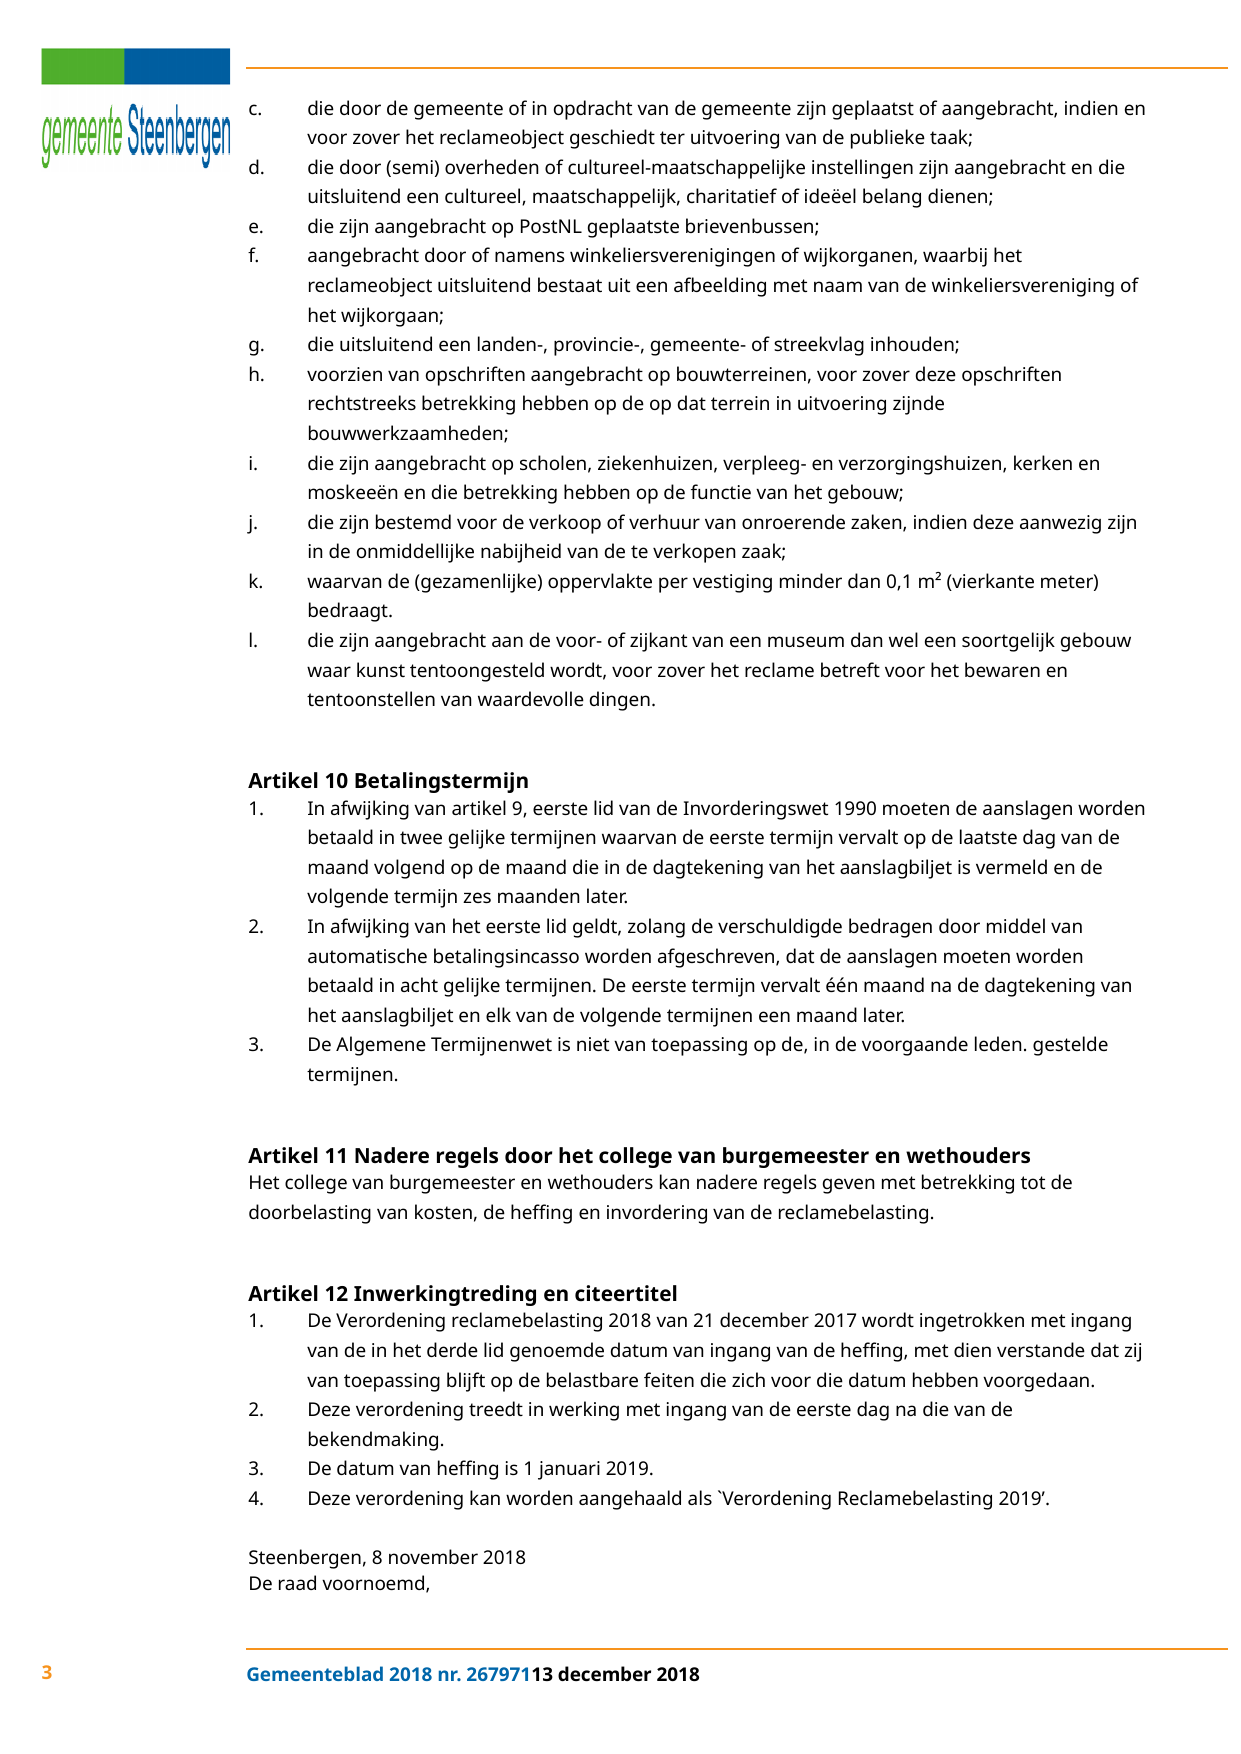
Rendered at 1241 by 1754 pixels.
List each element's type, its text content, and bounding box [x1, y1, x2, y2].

list voorzien van opschriften aangebracht op bouwterreinen, voor zover deze opschriften rechtstreeks betrekking hebben op de op dat terrein in uitvoering zijnde bouwwerkzaamheden; [248, 361, 1152, 446]
list die zijn aangebracht op scholen, ziekenhuizen, verpleeg- en verzorgingshuizen, kerken en moskeeën en die betrekking hebben op de functie van het gebouw; [248, 450, 1152, 505]
list waarvan de (gezamenlijke) oppervlakte per vestiging minder dan 0,1 m² (vierkante meter) bedraagt. [248, 568, 1152, 623]
list De datum van heffing is 1 januari 2019. [248, 1456, 1152, 1481]
text Artikel 12 Inwerkingtreding en citeertitel [248, 1279, 1152, 1308]
list die door (semi) overheden of cultureel-maatschappelijke instellingen zijn aangebracht en die uitsluitend een cultureel, maatschappelijk, charitatief of ideëel belang dienen; [248, 154, 1152, 209]
text Artikel 11 Nadere regels door het college van burgemeester en wethouders [248, 1141, 1152, 1169]
text Artikel 10 Betalingstermijn [248, 766, 1152, 795]
list die uitsluitend een landen-, provincie-, gemeente- of streekvlag inhouden; [248, 331, 1152, 357]
list die zijn aangebracht aan de voor- of zijkant van een museum dan wel een soortgelijk gebouw waar kunst tentoongesteld wordt, voor zover het reclame betreft voor het bewaren en tentoonstellen van waardevolle dingen. [248, 627, 1152, 712]
list die zijn bestemd voor de verkoop of verhuur van onroerende zaken, indien deze aanwezig zijn in de onmiddellijke nabijheid van de te verkopen zaak; [248, 509, 1152, 564]
list Deze verordening kan worden aangehaald als `Verordening Reclamebelasting 2019’. [248, 1485, 1152, 1511]
list Deze verordening treedt in werking met ingang van de eerste dag na die van de bekendmaking. [248, 1396, 1152, 1452]
picture [41, 47, 231, 172]
text Het college van burgemeester en wethouders kan nadere regels geven met betrekking tot de doorbelasting van kosten, de heffing en invordering van de reclamebelasting. [248, 1169, 1152, 1225]
list aangebracht door of namens winkeliersverenigingen of wijkorganen, waarbij het reclameobject uitsluitend bestaat uit een afbeelding met naam van de winkeliersvereniging of het wijkorgaan; [248, 243, 1152, 328]
text Steenbergen, 8 november 2018 [248, 1544, 1152, 1570]
list De Verordening reclamebelasting 2018 van 21 december 2017 wordt ingetrokken met ingang van de in het derde lid genoemde datum van ingang van de heffing, met dien verstande dat zij van toepassing blijft op de belastbare feiten die zich voor die datum hebben voorgedaan. [248, 1308, 1152, 1392]
text De raad voornoemd, [248, 1570, 1152, 1596]
list De Algemene Termijnenwet is niet van toepassing op de, in de voorgaande leden. gestelde termijnen. [248, 1032, 1152, 1087]
list In afwijking van het eerste lid geldt, zolang de verschuldigde bedragen door middel van automatische betalingsincasso worden afgeschreven, dat de aanslagen moeten worden betaald in acht gelijke termijnen. De eerste termijn vervalt één maand na de dagtekening van het aanslagbiljet en elk van de volgende termijnen een maand later. [248, 913, 1152, 1028]
list die zijn aangebracht op PostNL geplaatste brievenbussen; [248, 213, 1152, 239]
list die door de gemeente of in opdracht van de gemeente zijn geplaatst of aangebracht, indien en voor zover het reclameobject geschiedt ter uitvoering van de publieke taak; [248, 95, 1152, 150]
list In afwijking van artikel 9, eerste lid van de Invorderingswet 1990 moeten de aanslagen worden betaald in twee gelijke termijnen waarvan de eerste termijn vervalt op de laatste dag van de maand volgend op de maand die in de dagtekening van het aanslagbiljet is vermeld en de volgende termijn zes maanden later. [248, 795, 1152, 909]
